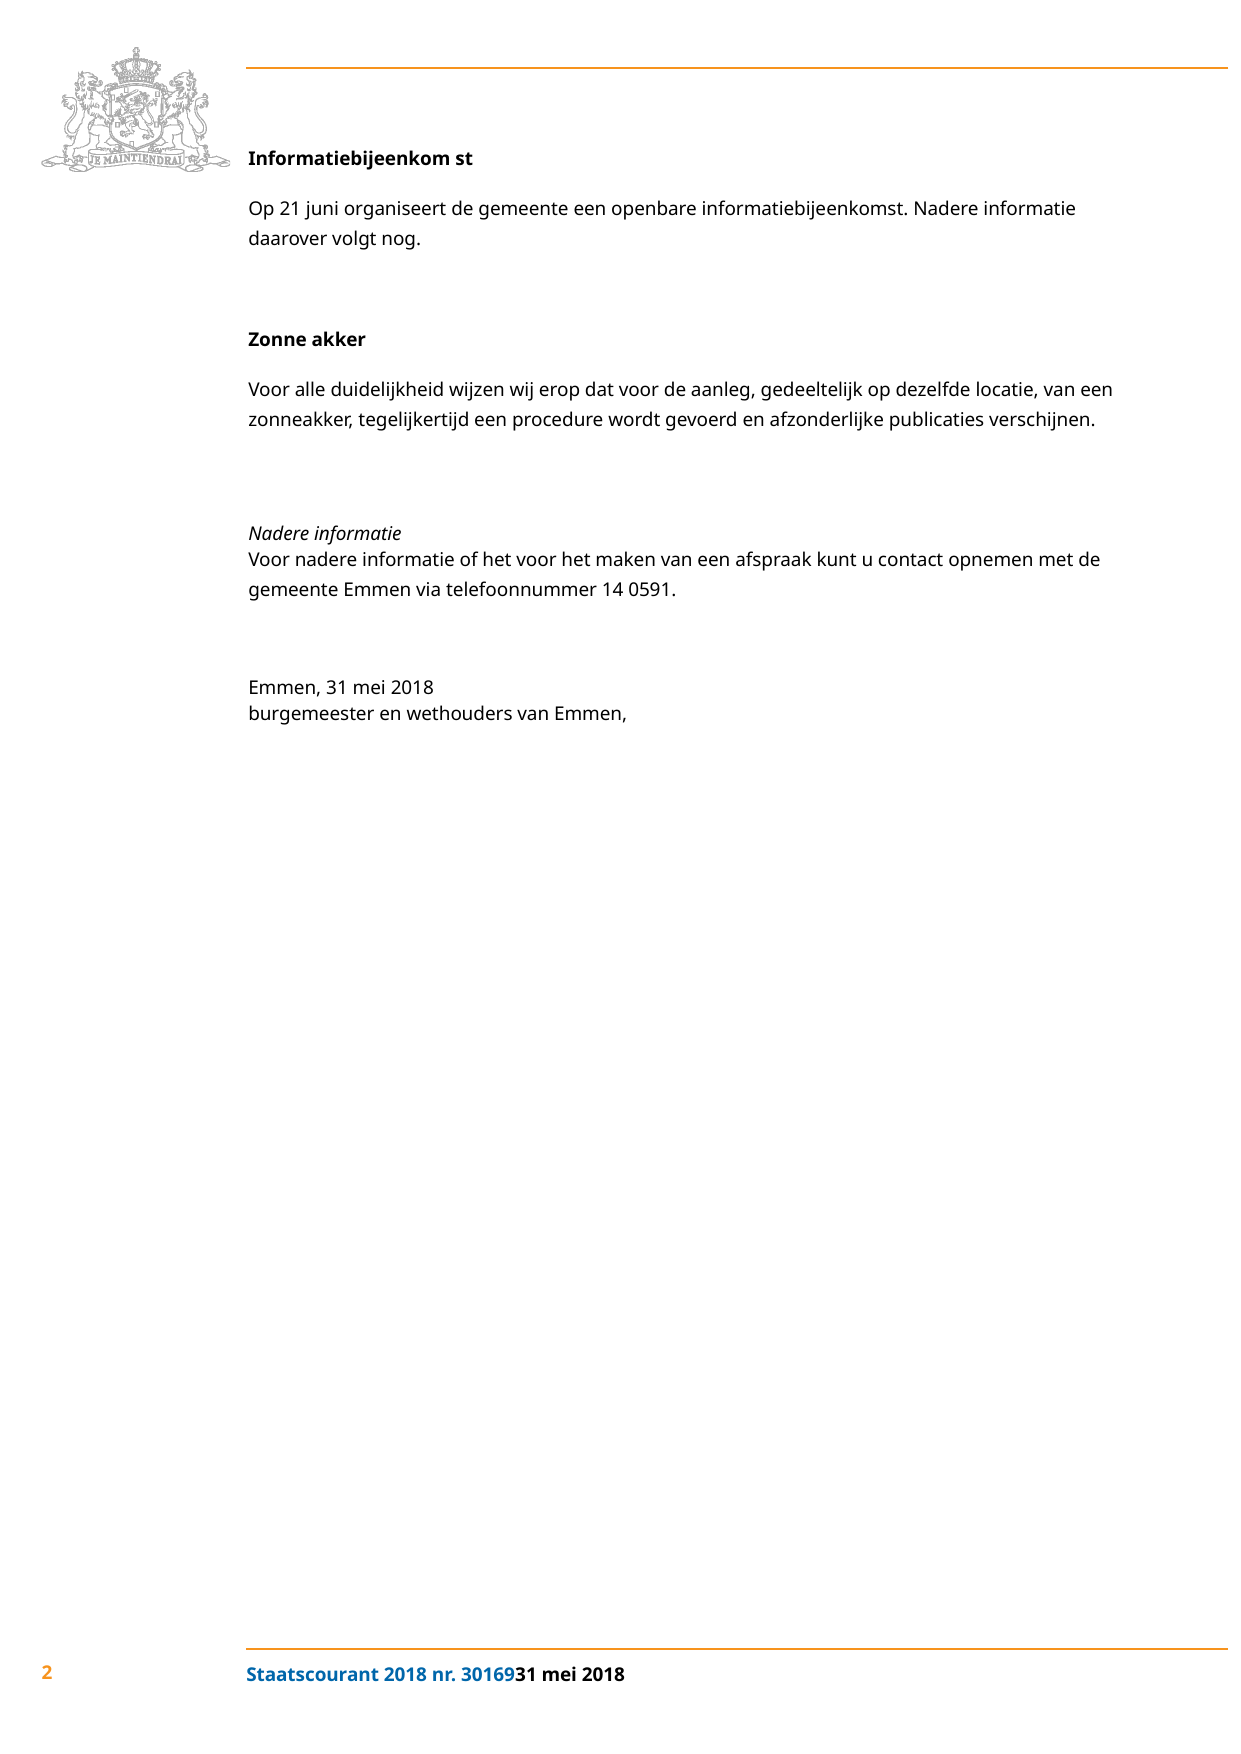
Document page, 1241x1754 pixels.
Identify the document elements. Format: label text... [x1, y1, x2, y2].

text Zonne akker [248, 326, 1152, 352]
text Voor alle duidelijkheid wijzen wij erop dat voor de aanleg, gedeeltelijk op dezelfde locatie, van een zonneakker, tegelijkertijd een procedure wordt gevoerd en afzonderlijke publicaties verschijnen. [248, 376, 1152, 432]
picture [41, 47, 231, 172]
text burgemeester en wethouders van Emmen, [248, 700, 1152, 725]
text Nadere informatie [248, 520, 1152, 546]
text Voor nadere informatie of het voor het maken van een afspraak kunt u contact opnemen met de gemeente Emmen via telefoonnummer 14 0591. [248, 546, 1152, 601]
text Emmen, 31 mei 2018 [248, 674, 1152, 700]
text Informatiebijeenkom st [248, 145, 1152, 171]
text Op 21 juni organiseert de gemeente een openbare informatiebijeenkomst. Nadere informatie daarover volgt nog. [248, 196, 1152, 251]
